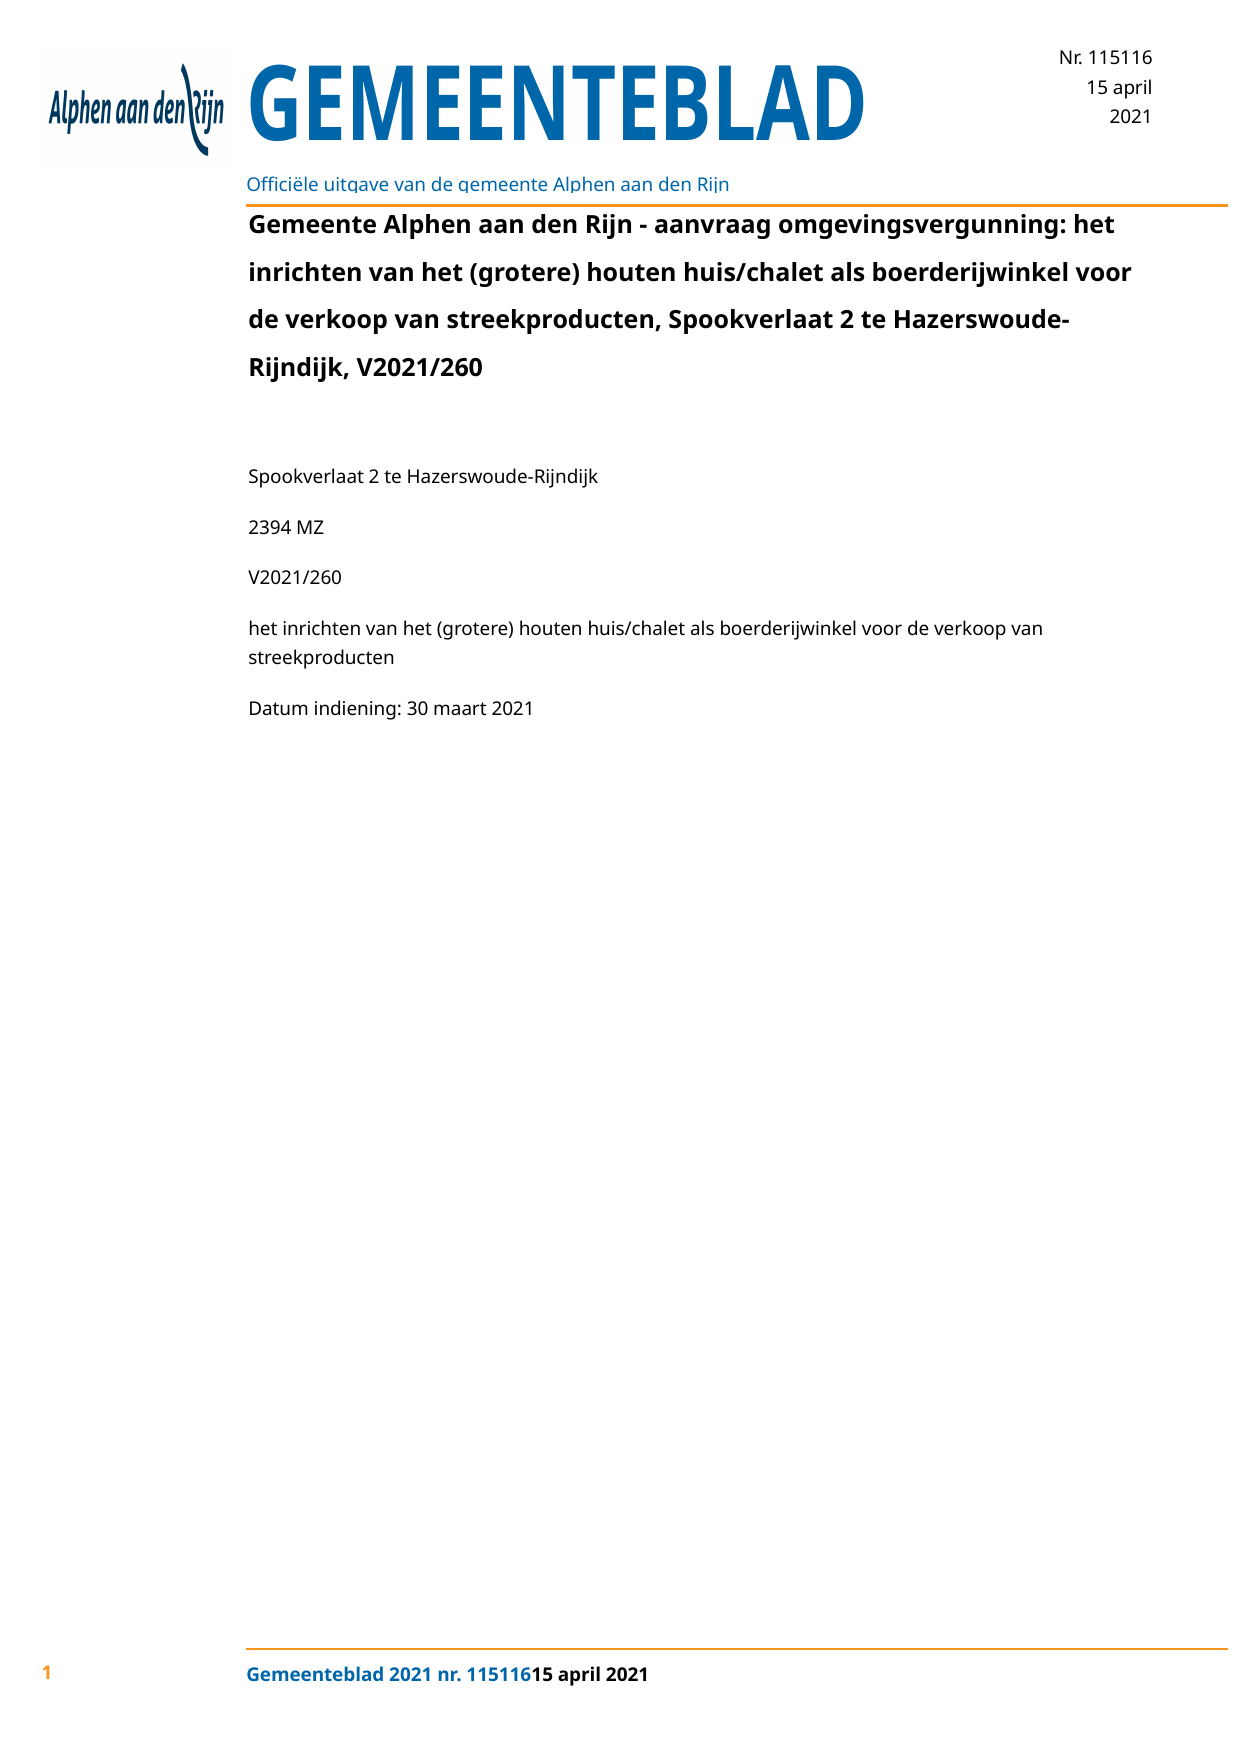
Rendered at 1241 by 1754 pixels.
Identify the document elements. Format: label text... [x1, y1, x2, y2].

text V2021/260 [248, 564, 1152, 590]
picture [41, 47, 231, 172]
text Datum indiening: 30 maart 2021 [248, 695, 1152, 721]
text 2394 MZ [248, 514, 1152, 540]
text Gemeente Alphen aan den Rijn - aanvraag omgevingsvergunning: het inrichten van het (grotere) houten huis/chalet als boerderijwinkel voor de verkoop van streekproducten, Spookverlaat 2 te Hazerswoude-Rijndijk, V2021/260 [248, 207, 1152, 384]
text het inrichten van het (grotere) houten huis/chalet als boerderijwinkel voor de verkoop van streekproducten [248, 615, 1152, 670]
text Spookverlaat 2 te Hazerswoude-Rijndijk [248, 463, 1152, 489]
